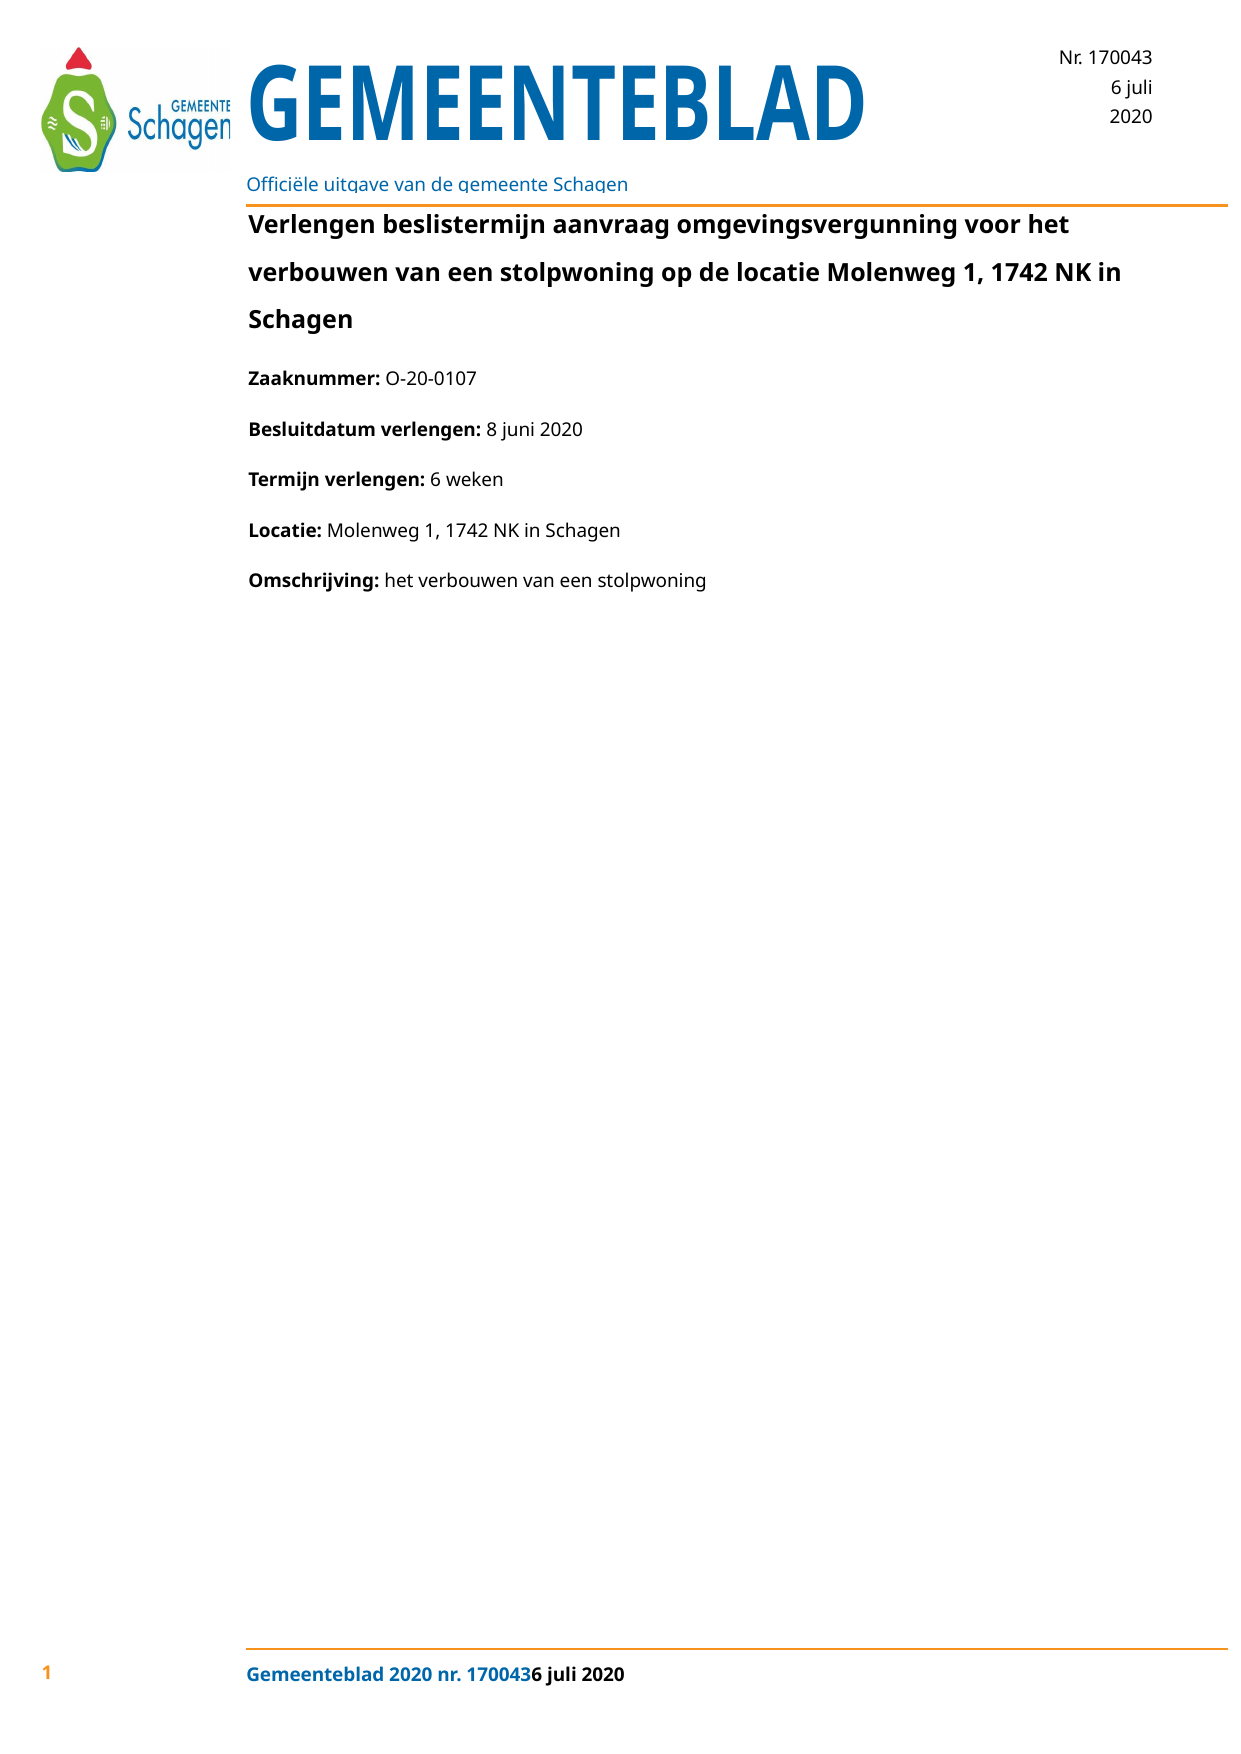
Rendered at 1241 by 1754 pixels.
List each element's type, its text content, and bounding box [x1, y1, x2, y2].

text Zaaknummer: O-20-0107 [248, 366, 1152, 391]
text Locatie: Molenweg 1, 1742 NK in Schagen [248, 517, 1152, 542]
text Besluitdatum verlengen: 8 juni 2020 [248, 416, 1152, 442]
text Verlengen beslistermijn aanvraag omgevingsvergunning voor het verbouwen van een stolpwoning op de locatie Molenweg 1, 1742 NK in Schagen [248, 207, 1152, 336]
text Termijn verlengen: 6 weken [248, 466, 1152, 492]
text Omschrijving: het verbouwen van een stolpwoning [248, 567, 1152, 593]
picture [41, 47, 231, 172]
